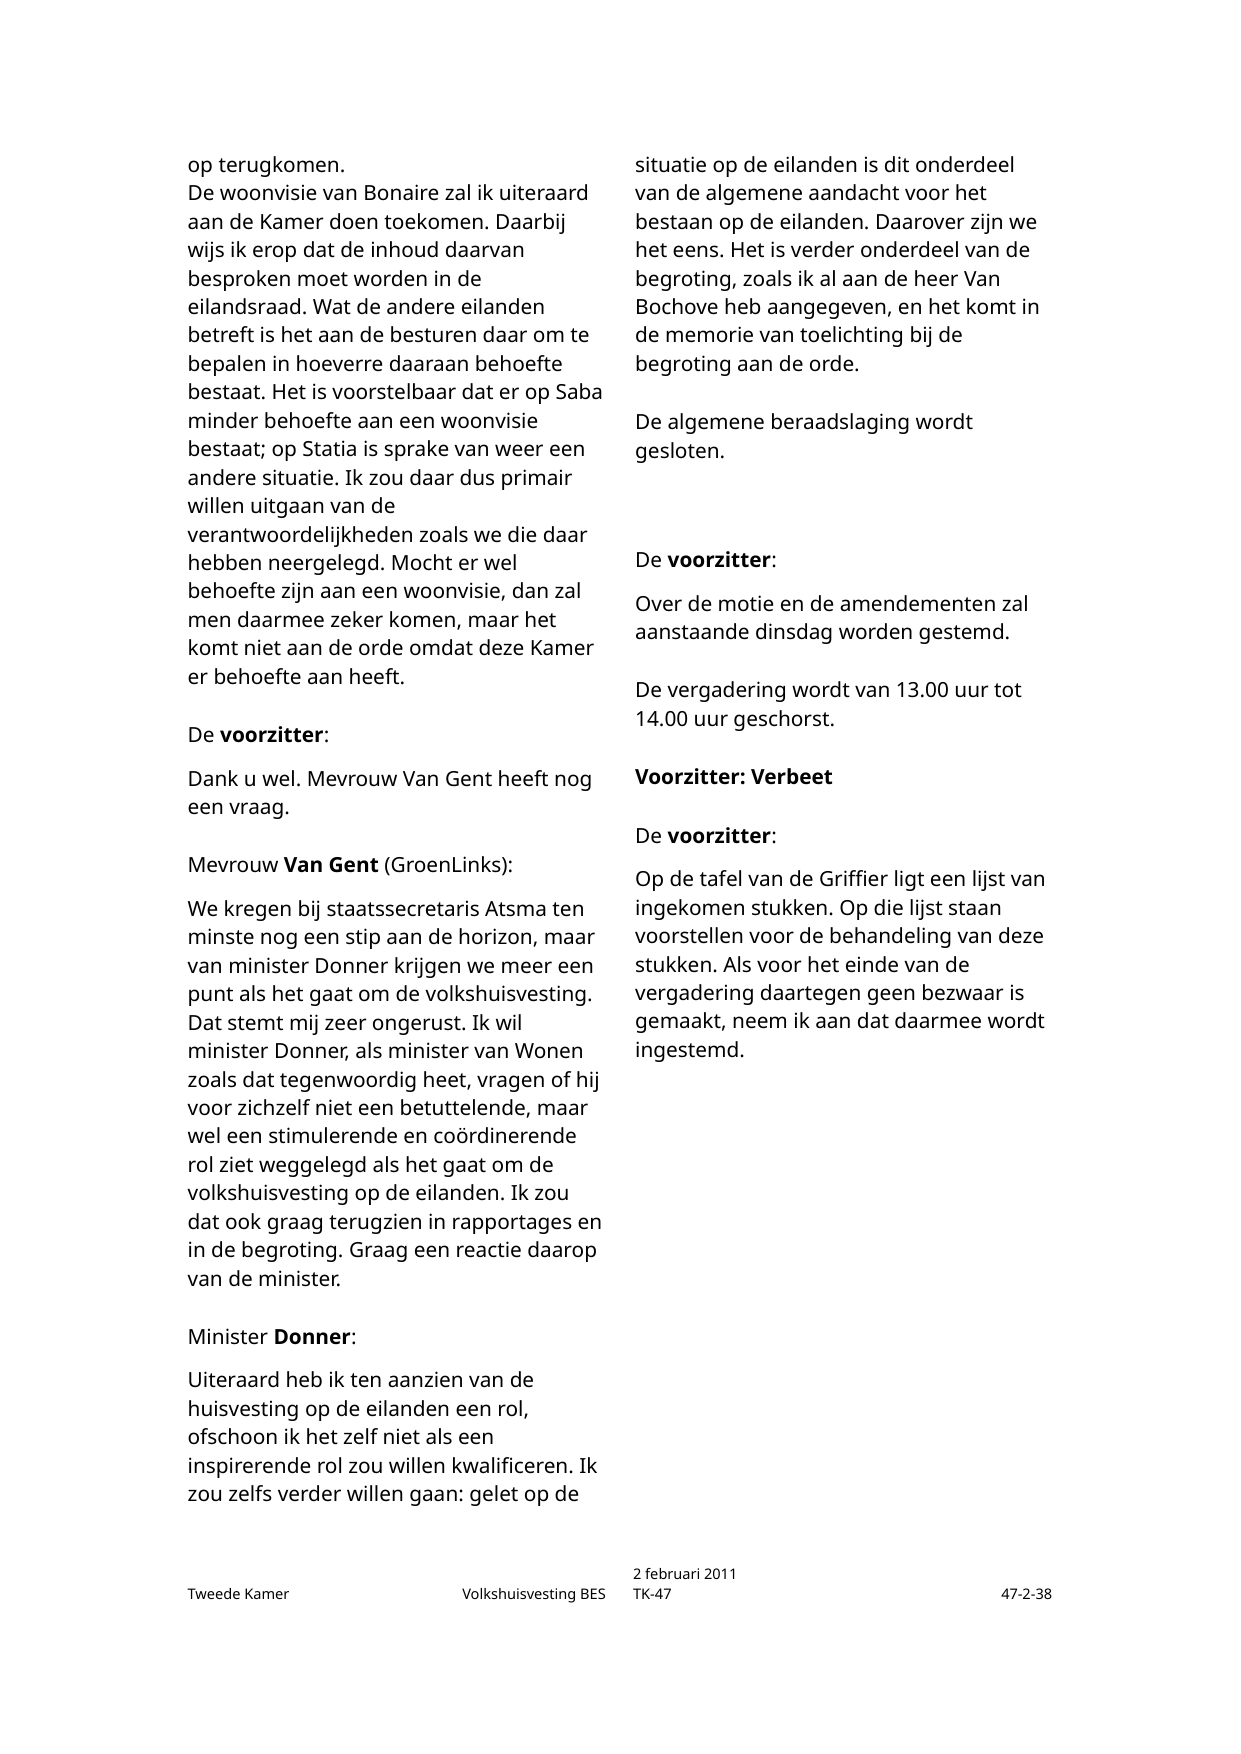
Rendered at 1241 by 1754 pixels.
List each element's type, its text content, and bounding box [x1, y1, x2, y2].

text Minister Donner: [187, 1322, 605, 1351]
text op terugkomen. [187, 150, 605, 178]
text De voorzitter: [635, 545, 1053, 574]
text De algemene beraadslaging wordt gesloten. [635, 407, 1053, 464]
text Op de tafel van de Griffier ligt een lijst van ingekomen stukken. Op die lijst staan voorstellen voor de behandeling van deze stukken. Als voor het einde van de vergadering daartegen geen bezwaar is gemaakt, neem ik aan dat daarmee wordt ingestemd. [635, 864, 1053, 1063]
text  [635, 494, 1053, 523]
text De vergadering wordt van 13.00 uur tot 14.00 uur geschorst. [635, 676, 1053, 732]
text We kregen bij staatssecretaris Atsma ten minste nog een stip aan de horizon, maar van minister Donner krijgen we meer een punt als het gaat om de volkshuisvesting. Dat stemt mij zeer ongerust. Ik wil minister Donner, als minister van Wonen zoals dat tegenwoordig heet, vragen of hij voor zichzelf niet een betuttelende, maar wel een stimulerende en coördinerende rol ziet weggelegd als het gaat om de volkshuisvesting op de eilanden. Ik zou dat ook graag terugzien in rapportages en in de begroting. Graag een reactie daarop van de minister. [187, 894, 605, 1292]
text Mevrouw Van Gent (GroenLinks): [187, 851, 605, 879]
text Over de motie en de amendementen zal aanstaande dinsdag worden gestemd. [635, 589, 1053, 646]
text Uiteraard heb ik ten aanzien van de huisvesting op de eilanden een rol, ofschoon ik het zelf niet als een inspirerende rol zou willen kwalificeren. Ik zou zelfs verder willen gaan: gelet op de [187, 1366, 605, 1508]
text De voorzitter: [187, 720, 605, 749]
text De voorzitter: [635, 821, 1053, 849]
text De woonvisie van Bonaire zal ik uiteraard aan de Kamer doen toekomen. Daarbij wijs ik erop dat de inhoud daarvan besproken moet worden in de eilandsraad. Wat de andere eilanden betreft is het aan de besturen daar om te bepalen in hoeverre daaraan behoefte bestaat. Het is voorstelbaar dat er op Saba minder behoefte aan een woonvisie bestaat; op Statia is sprake van weer een andere situatie. Ik zou daar dus primair willen uitgaan van de verantwoordelijkheden zoals we die daar hebben neergelegd. Mocht er wel behoefte zijn aan een woonvisie, dan zal men daarmee zeker komen, maar het komt niet aan de orde omdat deze Kamer er behoefte aan heeft. [187, 178, 605, 690]
text situatie op de eilanden is dit onderdeel van de algemene aandacht voor het bestaan op de eilanden. Daarover zijn we het eens. Het is verder onderdeel van de begroting, zoals ik al aan de heer Van Bochove heb aangegeven, en het komt in de memorie van toelichting bij de begroting aan de orde. [635, 150, 1053, 377]
text Voorzitter: Verbeet [635, 762, 1053, 791]
text Dank u wel. Mevrouw Van Gent heeft nog een vraag. [187, 764, 605, 821]
